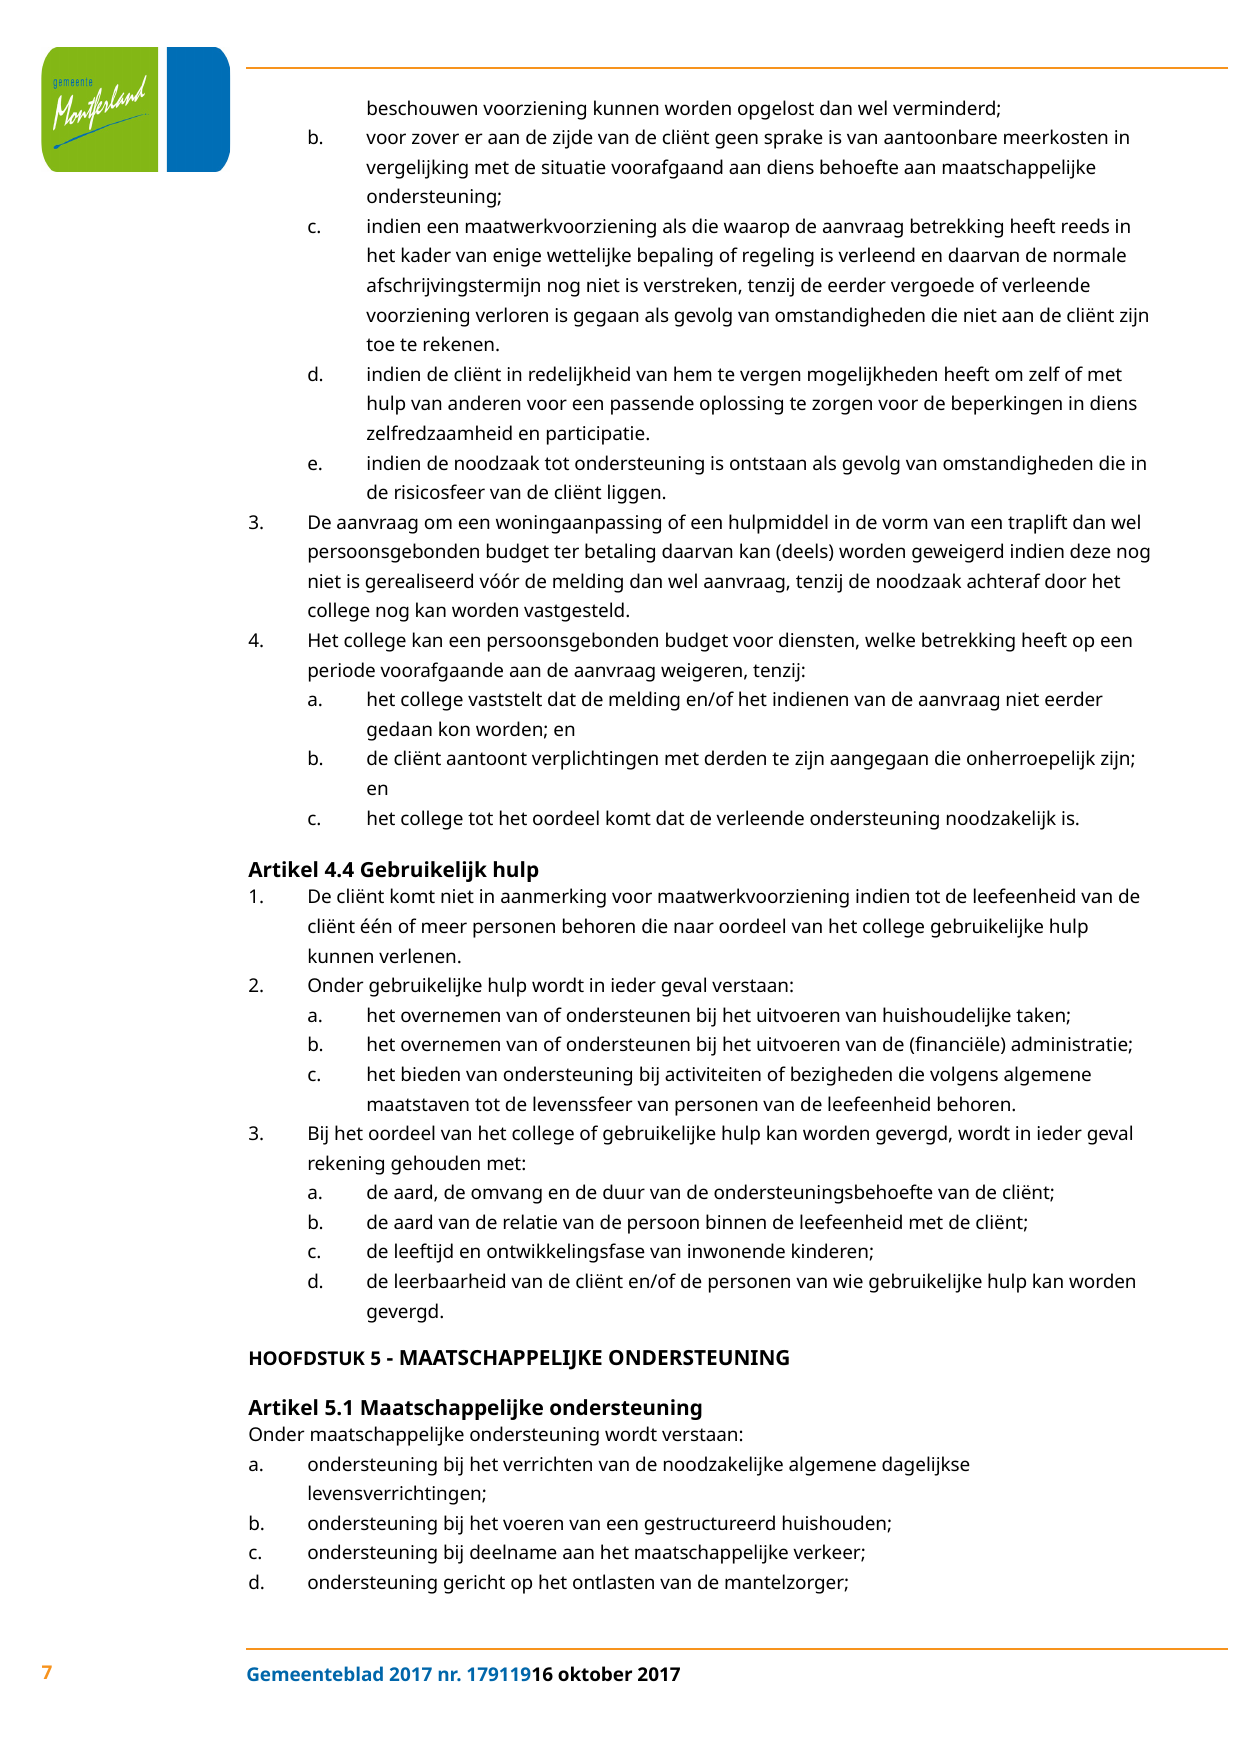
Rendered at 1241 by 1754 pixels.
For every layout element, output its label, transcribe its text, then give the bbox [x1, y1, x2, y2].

list het overnemen van of ondersteunen bij het uitvoeren van de (financiële) administratie; [307, 1032, 1152, 1057]
list ondersteuning gericht op het ontlasten van de mantelzorger; [248, 1569, 1152, 1595]
picture [41, 47, 231, 172]
text Artikel 4.4 Gebruikelijk hulp [248, 855, 1152, 884]
text HOOFDSTUK 5 - MAATSCHAPPELIJKE ONDERSTEUNING [248, 1343, 1152, 1372]
list het college vaststelt dat de melding en/of het indienen van de aanvraag niet eerder gedaan kon worden; en [307, 686, 1152, 742]
list de leerbaarheid van de cliënt en/of de personen van wie gebruikelijke hulp kan worden gevergd. [307, 1268, 1152, 1323]
list beschouwen voorziening kunnen worden opgelost dan wel verminderd; [307, 95, 1152, 121]
list indien de cliënt in redelijkheid van hem te vergen mogelijkheden heeft om zelf of met hulp van anderen voor een passende oplossing te zorgen voor de beperkingen in diens zelfredzaamheid en participatie. [307, 361, 1152, 446]
list indien de noodzaak tot ondersteuning is ontstaan als gevolg van omstandigheden die in de risicosfeer van de cliënt liggen. [307, 450, 1152, 505]
list ondersteuning bij deelname aan het maatschappelijke verkeer; [248, 1539, 1152, 1565]
list de aard van de relatie van de persoon binnen de leefeenheid met de cliënt; [307, 1209, 1152, 1235]
list de aard, de omvang en de duur van de ondersteuningsbehoefte van de cliënt; [307, 1179, 1152, 1205]
list De aanvraag om een woningaanpassing of een hulpmiddel in de vorm van een traplift dan wel persoonsgebonden budget ter betaling daarvan kan (deels) worden geweigerd indien deze nog niet is gerealiseerd vóór de melding dan wel aanvraag, tenzij de noodzaak achteraf door het college nog kan worden vastgesteld. [248, 509, 1152, 623]
list indien een maatwerkvoorziening als die waarop de aanvraag betrekking heeft reeds in het kader van enige wettelijke bepaling of regeling is verleend en daarvan de normale afschrijvingstermijn nog niet is verstreken, tenzij de eerder vergoede of verleende voorziening verloren is gegaan als gevolg van omstandigheden die niet aan de cliënt zijn toe te rekenen. [307, 213, 1152, 357]
list voor zover er aan de zijde van de cliënt geen sprake is van aantoonbare meerkosten in vergelijking met de situatie voorafgaand aan diens behoefte aan maatschappelijke ondersteuning; [307, 124, 1152, 209]
list ondersteuning bij het verrichten van de noodzakelijke algemene dagelijkse levensverrichtingen; [248, 1451, 1152, 1506]
list Het college kan een persoonsgebonden budget voor diensten, welke betrekking heeft op een periode voorafgaande aan de aanvraag weigeren, tenzij: [248, 627, 1152, 683]
list het overnemen van of ondersteunen bij het uitvoeren van huishoudelijke taken; [307, 1002, 1152, 1028]
list het bieden van ondersteuning bij activiteiten of bezigheden die volgens algemene maatstaven tot de levenssfeer van personen van de leefeenheid behoren. [307, 1061, 1152, 1116]
list het college tot het oordeel komt dat de verleende ondersteuning noodzakelijk is. [307, 805, 1152, 831]
text Onder maatschappelijke ondersteuning wordt verstaan: [248, 1421, 1152, 1447]
list ondersteuning bij het voeren van een gestructureerd huishouden; [248, 1510, 1152, 1536]
list de leeftijd en ontwikkelingsfase van inwonende kinderen; [307, 1239, 1152, 1264]
list Bij het oordeel van het college of gebruikelijke hulp kan worden gevergd, wordt in ieder geval rekening gehouden met: [248, 1120, 1152, 1176]
text Artikel 5.1 Maatschappelijke ondersteuning [248, 1393, 1152, 1421]
list Onder gebruikelijke hulp wordt in ieder geval verstaan: [248, 972, 1152, 998]
list De cliënt komt niet in aanmerking voor maatwerkvoorziening indien tot de leefeenheid van de cliënt één of meer personen behoren die naar oordeel van het college gebruikelijke hulp kunnen verlenen. [248, 884, 1152, 968]
list de cliënt aantoont verplichtingen met derden te zijn aangegaan die onherroepelijk zijn; en [307, 746, 1152, 801]
